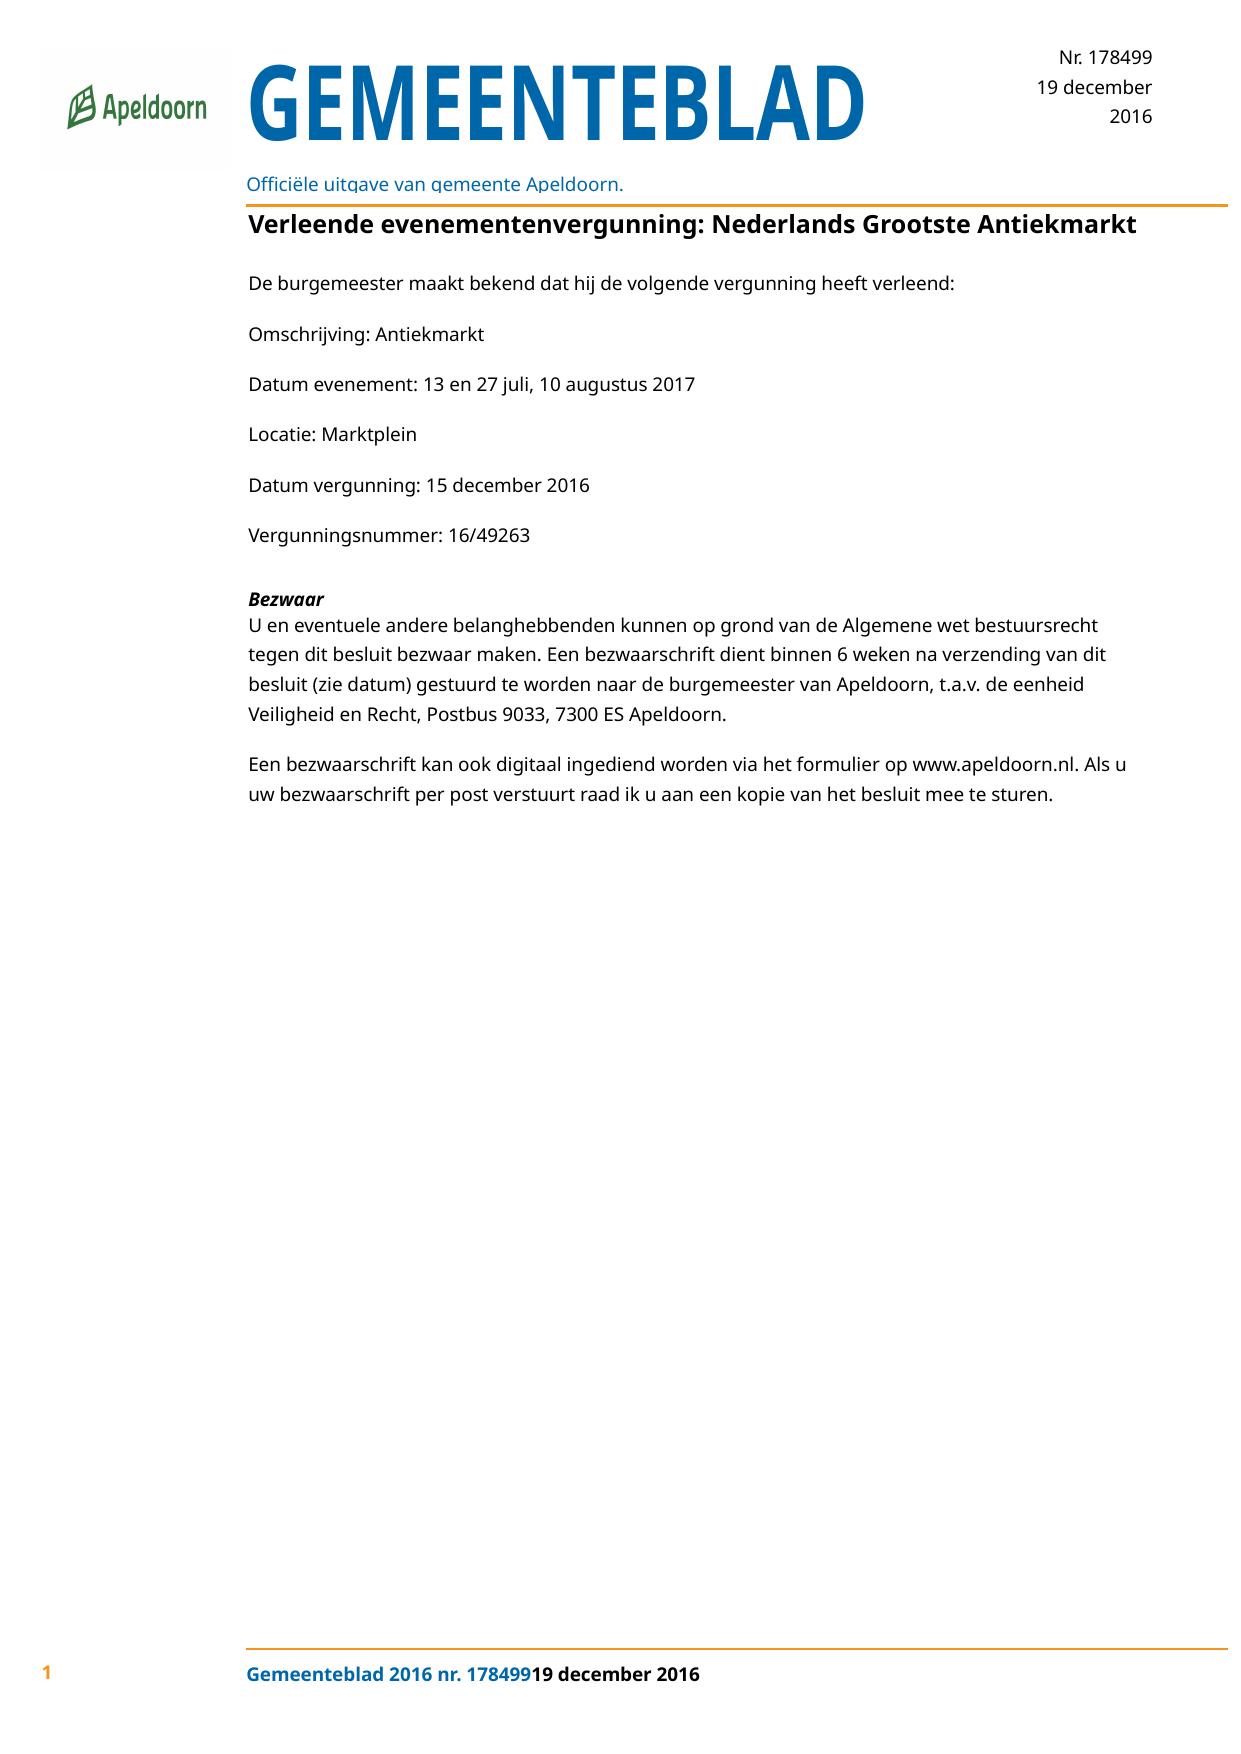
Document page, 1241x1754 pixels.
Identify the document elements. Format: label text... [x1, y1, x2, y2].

text Datum evenement: 13 en 27 juli, 10 augustus 2017 [248, 371, 1152, 397]
text De burgemeester maakt bekend dat hij de volgende vergunning heeft verleend: [248, 270, 1152, 296]
text Locatie: Marktplein [248, 422, 1152, 447]
picture [41, 47, 231, 172]
text Een bezwaarschrift kan ook digitaal ingediend worden via het formulier op www.apeldoorn.nl. Als u uw bezwaarschrift per post verstuurt raad ik u aan een kopie van het besluit mee te sturen. [248, 751, 1152, 807]
text Datum vergunning: 15 december 2016 [248, 472, 1152, 498]
text Omschrijving: Antiekmarkt [248, 321, 1152, 346]
text Vergunningsnummer: 16/49263 [248, 522, 1152, 548]
text U en eventuele andere belanghebbenden kunnen op grond van de Algemene wet bestuursrecht tegen dit besluit bezwaar maken. Een bezwaarschrift dient binnen 6 weken na verzending van dit besluit (zie datum) gestuurd te worden naar de burgemeester van Apeldoorn, t.a.v. de eenheid Veiligheid en Recht, Postbus 9033, 7300 ES Apeldoorn. [248, 612, 1152, 727]
text Verleende evenementenvergunning: Nederlands Grootste Antiekmarkt [248, 207, 1152, 241]
text Bezwaar [248, 586, 1152, 612]
